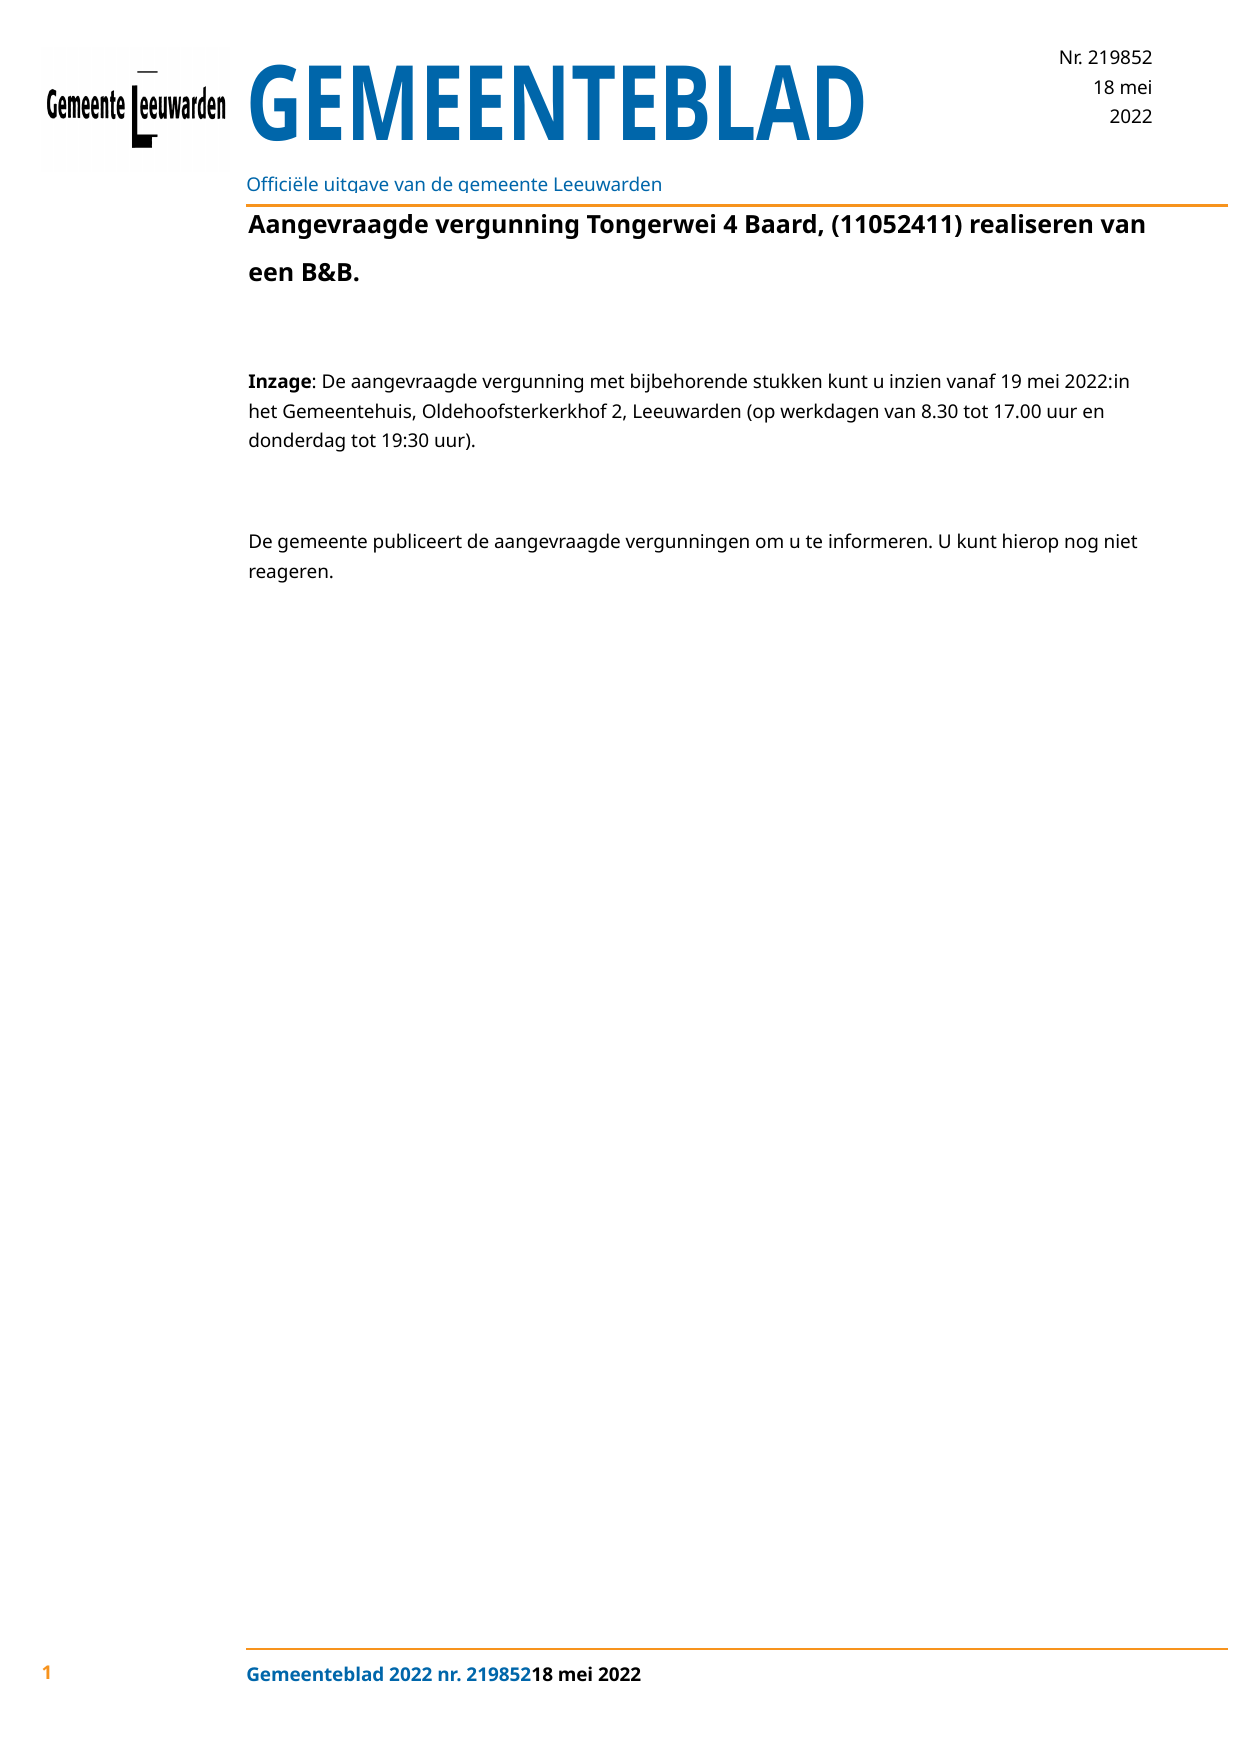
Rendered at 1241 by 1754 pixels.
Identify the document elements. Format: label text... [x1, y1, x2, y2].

picture [41, 47, 231, 172]
text De gemeente publiceert de aangevraagde vergunningen om u te informeren. U kunt hierop nog niet reageren. [248, 528, 1152, 584]
text Aangevraagde vergunning Tongerwei 4 Baard, (11052411) realiseren van een B&B. [248, 207, 1152, 288]
text Inzage: De aangevraagde vergunning met bijbehorende stukken kunt u inzien vanaf 19 mei 2022:in het Gemeentehuis, Oldehoofsterkerkhof 2, Leeuwarden (op werkdagen van 8.30 tot 17.00 uur en donderdag tot 19:30 uur). [248, 368, 1152, 453]
